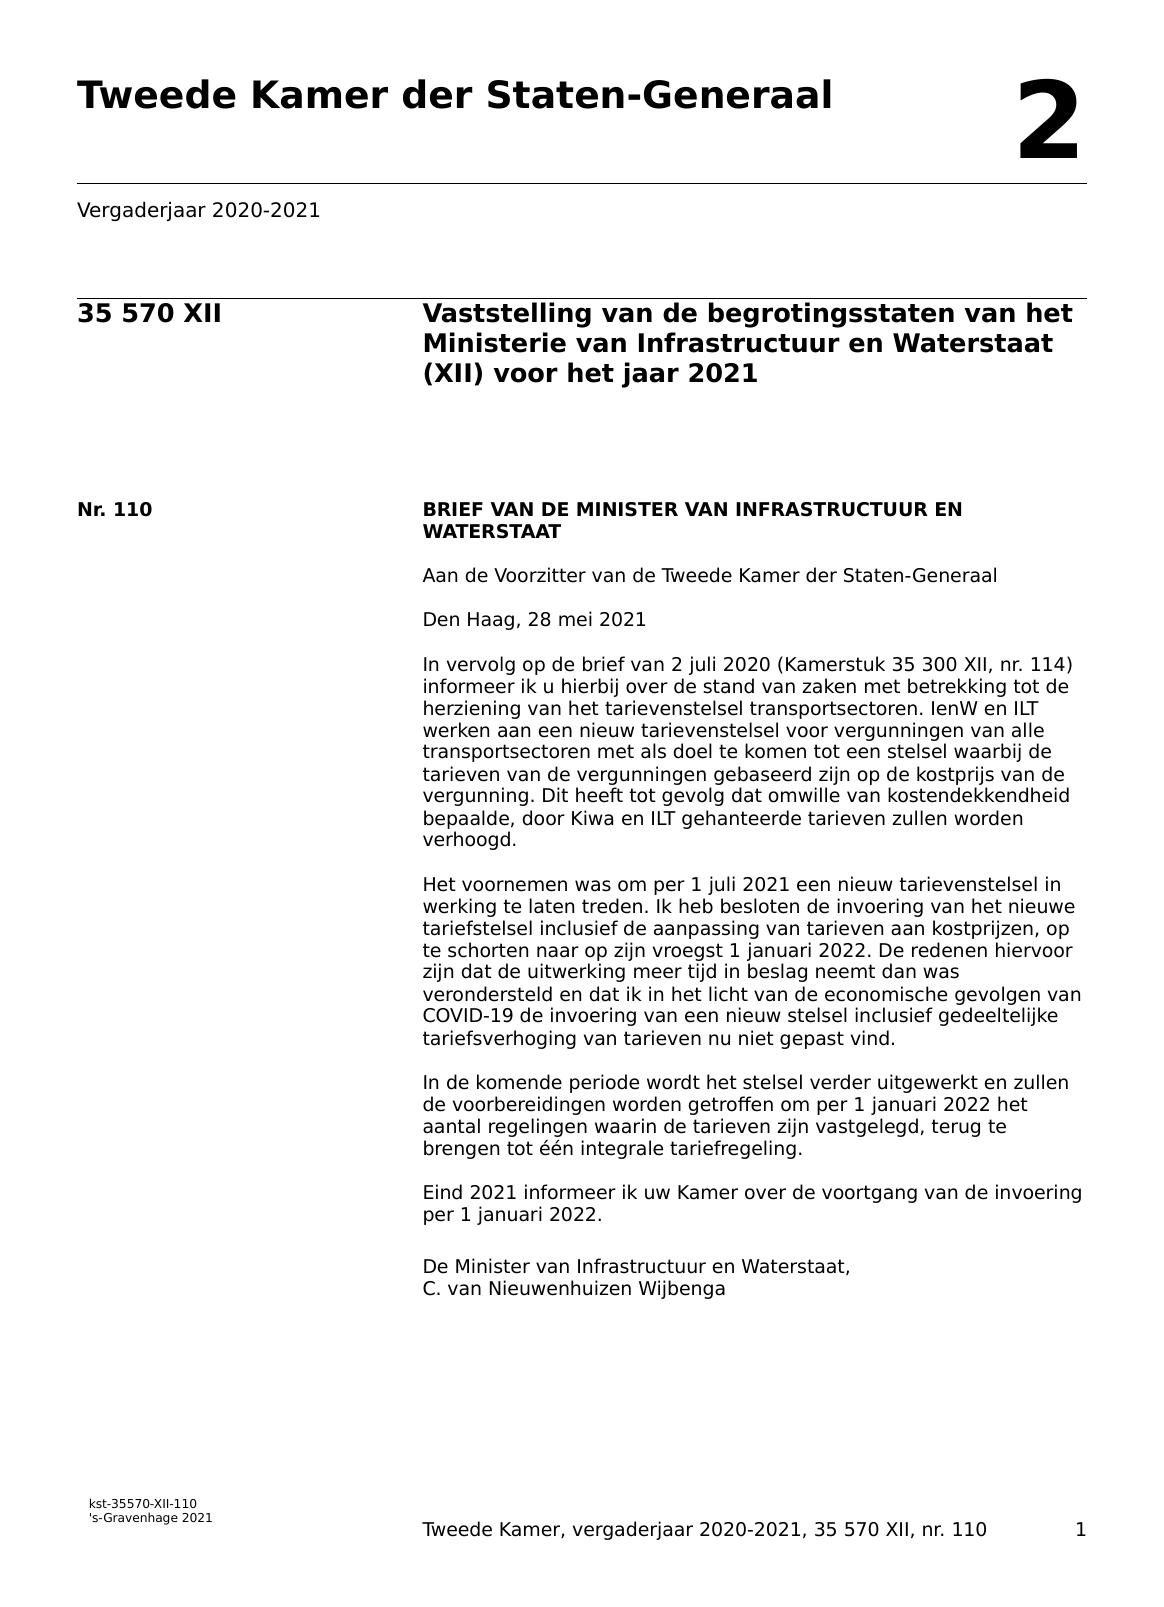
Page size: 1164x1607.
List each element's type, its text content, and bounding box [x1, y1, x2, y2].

subtitle 35 570 XII Vaststelling van de begrotingsstaten van het Ministerie van Infrastructuur en Waterstaat (XII) voor het jaar 2021 [77, 299, 1087, 388]
table_header 2 [886, 59, 1087, 183]
subtitle Nr. 110 BRIEF VAN DE MINISTER VAN INFRASTRUCTUUR EN WATERSTAAT [77, 499, 1087, 543]
text De Minister van Infrastructuur en Waterstaat, C. van Nieuwenhuizen Wijbenga [422, 1256, 1087, 1299]
text In vervolg op de brief van 2 juli 2020 (Kamerstuk 35 300 XII, nr. 114) informeer ik u hierbij over de stand van zaken met betrekking tot de herziening van het tarievenstelsel transportsectoren. IenW en ILT werken aan een nieuw tarievenstelsel voor vergunningen van alle transportsectoren met als doel te komen tot een stelsel waarbij de tarieven van de vergunningen gebaseerd zijn op de kostprijs van de vergunning. Dit heeft tot gevolg dat omwille van kostendekkendheid bepaalde, door Kiwa en ILT gehanteerde tarieven zullen worden verhoogd. [422, 653, 1087, 851]
text In de komende periode wordt het stelsel verder uitgewerkt en zullen de voorbereidingen worden getroffen om per 1 januari 2022 het aantal regelingen waarin de tarieven zijn vastgelegd, terug te brengen tot één integrale tariefregeling. [422, 1072, 1087, 1159]
table_cell Vergaderjaar 2020-2021 [77, 184, 1087, 298]
table_header Tweede Kamer der Staten-Generaal [77, 59, 886, 183]
text Eind 2021 informeer ik uw Kamer over de voortgang van de invoering per 1 januari 2022. [422, 1182, 1087, 1226]
text kst-35570-XII-110 [88, 1497, 323, 1511]
text Den Haag, 28 mei 2021 [422, 609, 1087, 631]
text Aan de Voorzitter van de Tweede Kamer der Staten-Generaal [422, 565, 1087, 587]
text 's-Gravenhage 2021 [88, 1511, 323, 1525]
text Het voornemen was om per 1 juli 2021 een nieuw tarievenstelsel in werking te laten treden. Ik heb besloten de invoering van het nieuwe tariefstelsel inclusief de aanpassing van tarieven aan kostprijzen, op te schorten naar op zijn vroegst 1 januari 2022. De redenen hiervoor zijn dat de uitwerking meer tijd in beslag neemt dan was verondersteld en dat ik in het licht van de economische gevolgen van COVID-19 de invoering van een nieuw stelsel inclusief gedeeltelijke tariefsverhoging van tarieven nu niet gepast vind. [422, 873, 1087, 1049]
